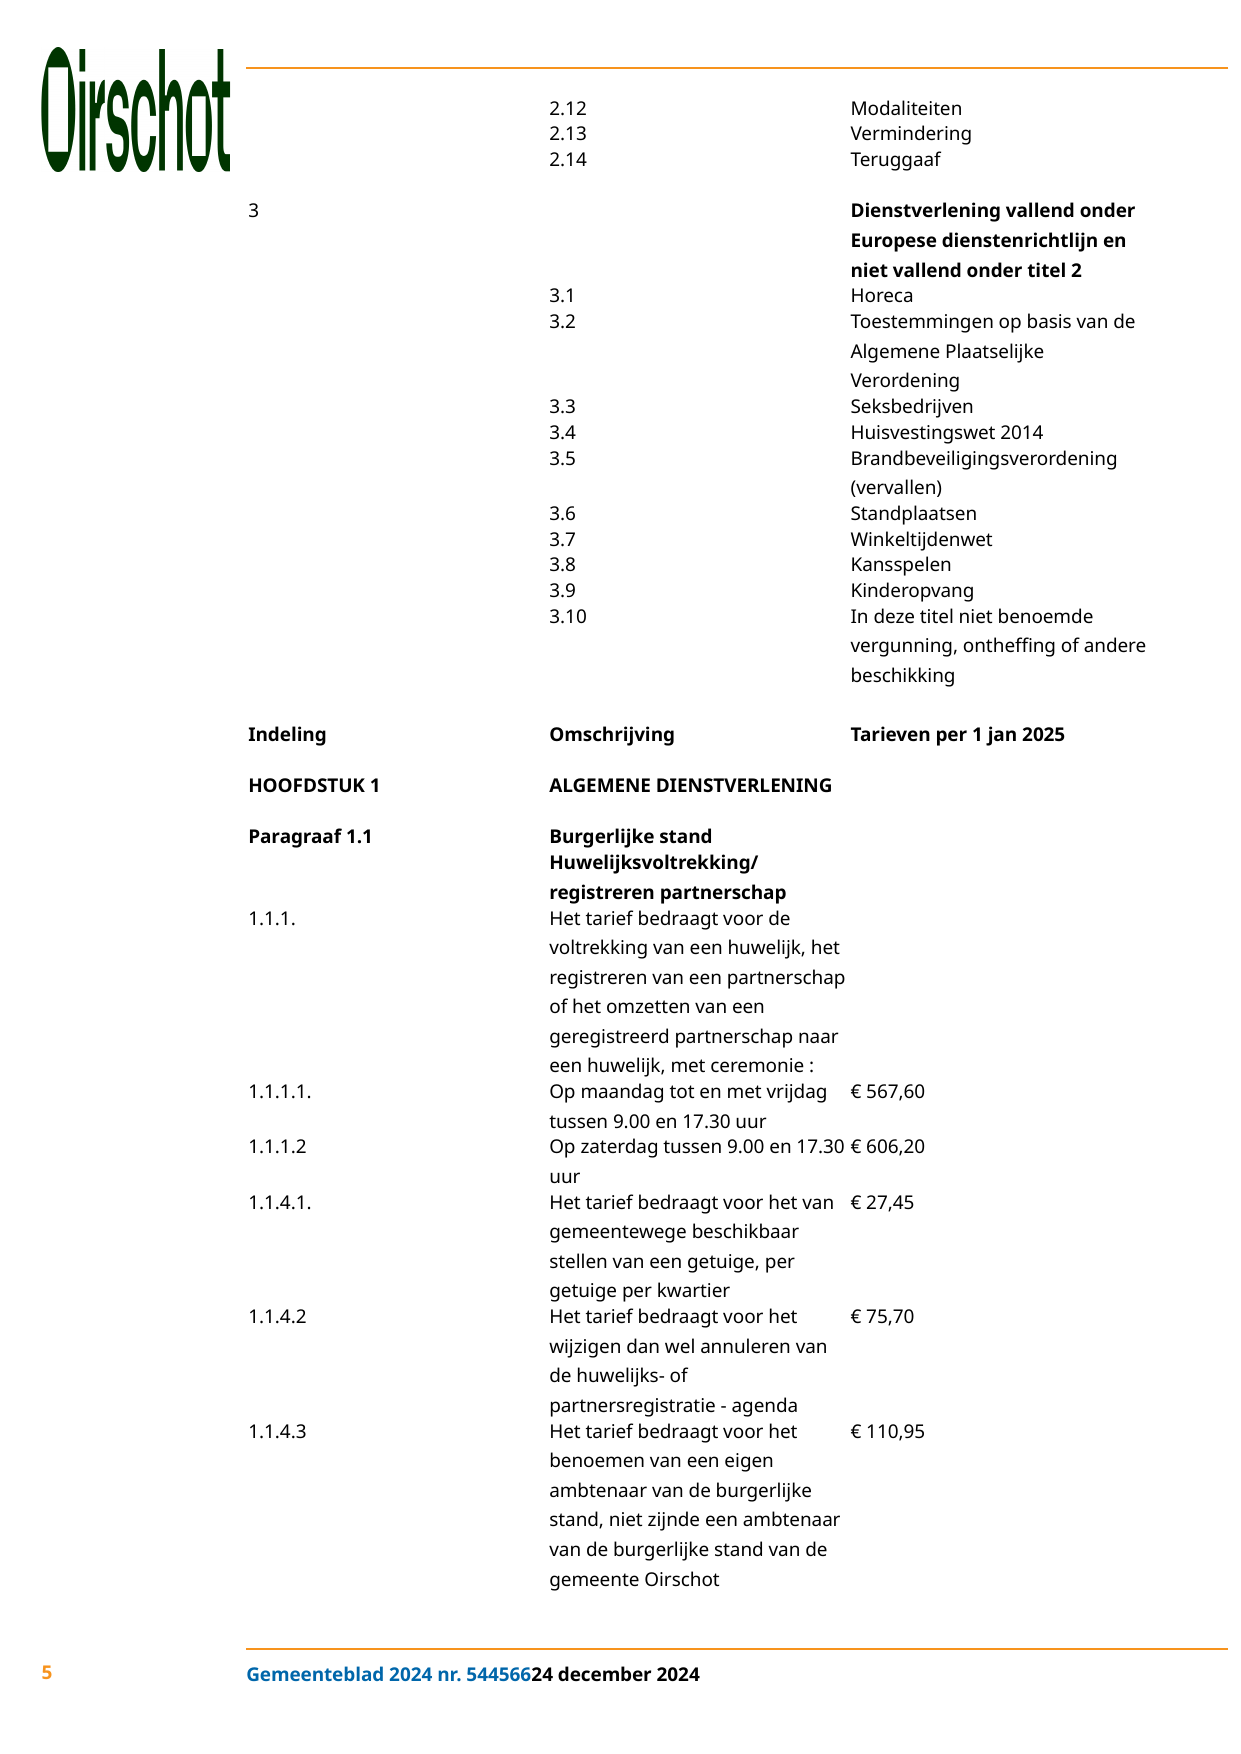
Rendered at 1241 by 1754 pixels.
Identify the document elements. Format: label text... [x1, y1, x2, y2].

table_cell 3.8 [549, 551, 850, 577]
table_cell 2.12 [549, 95, 850, 121]
table_cell Dienstverlening vallend onder Europese dienstenrichtlijn en niet vallend onder titel 2 [850, 198, 1152, 283]
table_cell € 110,95 [850, 1418, 1152, 1592]
table_cell Vermindering [850, 121, 1152, 146]
table_cell In deze titel niet benoemde vergunning, ontheffing of andere beschikking [850, 603, 1152, 688]
table_cell 1.1.4.1. [248, 1189, 549, 1303]
table_cell 2.14 [549, 146, 850, 172]
table_cell [549, 798, 850, 824]
table_cell [248, 172, 549, 198]
table_cell 3.1 [549, 283, 850, 308]
table_cell Horeca [850, 283, 1152, 308]
table_cell Op zaterdag tussen 9.00 en 17.30 uur [549, 1134, 850, 1189]
table_cell [248, 577, 549, 603]
table_cell [850, 798, 1152, 824]
table_cell Huwelijksvoltrekking/registreren partnerschap [549, 849, 850, 905]
table_cell € 75,70 [850, 1304, 1152, 1418]
table_cell Burgerlijke stand [549, 824, 850, 849]
table_cell [549, 198, 850, 283]
table_cell Modaliteiten [850, 95, 1152, 121]
table_cell [248, 95, 549, 121]
table_cell 2.13 [549, 121, 850, 146]
table_header Tarieven per 1 jan 2025 [850, 721, 1152, 746]
table_cell ALGEMENE DIENSTVERLENING [549, 772, 850, 798]
table_cell 1.1.1.1. [248, 1078, 549, 1134]
table_cell € 606,20 [850, 1134, 1152, 1189]
table_cell [248, 849, 549, 905]
table_cell 3.4 [549, 419, 850, 445]
table_cell Paragraaf 1.1 [248, 824, 549, 849]
table_cell [248, 746, 549, 772]
table_cell [549, 172, 850, 198]
table_cell Huisvestingswet 2014 [850, 419, 1152, 445]
table_cell [248, 146, 549, 172]
table_cell [248, 603, 549, 688]
table_cell [850, 849, 1152, 905]
table_cell 3.7 [549, 526, 850, 551]
table_cell Standplaatsen [850, 500, 1152, 526]
table_cell € 27,45 [850, 1189, 1152, 1303]
table_cell 3.2 [549, 308, 850, 393]
table_cell Op maandag tot en met vrijdag tussen 9.00 en 17.30 uur [549, 1078, 850, 1134]
table_cell [248, 445, 549, 500]
table_cell Kinderopvang [850, 577, 1152, 603]
table_cell 1.1.1.2 [248, 1134, 549, 1189]
table_cell [248, 393, 549, 419]
table_cell 1.1.4.3 [248, 1418, 549, 1592]
table_cell Teruggaaf [850, 146, 1152, 172]
picture [41, 47, 231, 172]
table_cell Het tarief bedraagt voor het wijzigen dan wel annuleren van de huwelijks- of partnersregistratie - agenda [549, 1304, 850, 1418]
table_cell 3 [248, 198, 549, 283]
table_cell 1.1.1. [248, 905, 549, 1078]
table_cell Brandbeveiligingsverordening (vervallen) [850, 445, 1152, 500]
table_header Indeling [248, 721, 549, 746]
table_cell Het tarief bedraagt voor de voltrekking van een huwelijk, het registreren van een partnerschap of het omzetten van een geregistreerd partnerschap naar een huwelijk, met ceremonie : [549, 905, 850, 1078]
table_cell [248, 419, 549, 445]
table_cell [248, 798, 549, 824]
table_cell 3.5 [549, 445, 850, 500]
table_cell [850, 824, 1152, 849]
table_cell [248, 283, 549, 308]
table_cell [248, 121, 549, 146]
table_cell [248, 308, 549, 393]
table_cell [850, 746, 1152, 772]
table_cell [549, 746, 850, 772]
table_header Omschrijving [549, 721, 850, 746]
table_cell Kansspelen [850, 551, 1152, 577]
table_cell HOOFDSTUK 1 [248, 772, 549, 798]
table_cell € 567,60 [850, 1078, 1152, 1134]
table_cell [248, 526, 549, 551]
table_cell Het tarief bedraagt voor het benoemen van een eigen ambtenaar van de burgerlijke stand, niet zijnde een ambtenaar van de burgerlijke stand van de gemeente Oirschot [549, 1418, 850, 1592]
table_cell Seksbedrijven [850, 393, 1152, 419]
table_cell Winkeltijdenwet [850, 526, 1152, 551]
table_cell 3.6 [549, 500, 850, 526]
table_cell [248, 500, 549, 526]
table_cell Het tarief bedraagt voor het van gemeentewege beschikbaar stellen van een getuige, per getuige per kwartier [549, 1189, 850, 1303]
table_cell [850, 905, 1152, 1078]
table_cell [850, 172, 1152, 198]
table_cell Toestemmingen op basis van de Algemene Plaatselijke Verordening [850, 308, 1152, 393]
table_cell 3.3 [549, 393, 850, 419]
table_cell [850, 772, 1152, 798]
table_cell 3.10 [549, 603, 850, 688]
table_cell 1.1.4.2 [248, 1304, 549, 1418]
table_cell 3.9 [549, 577, 850, 603]
table_cell [248, 551, 549, 577]
